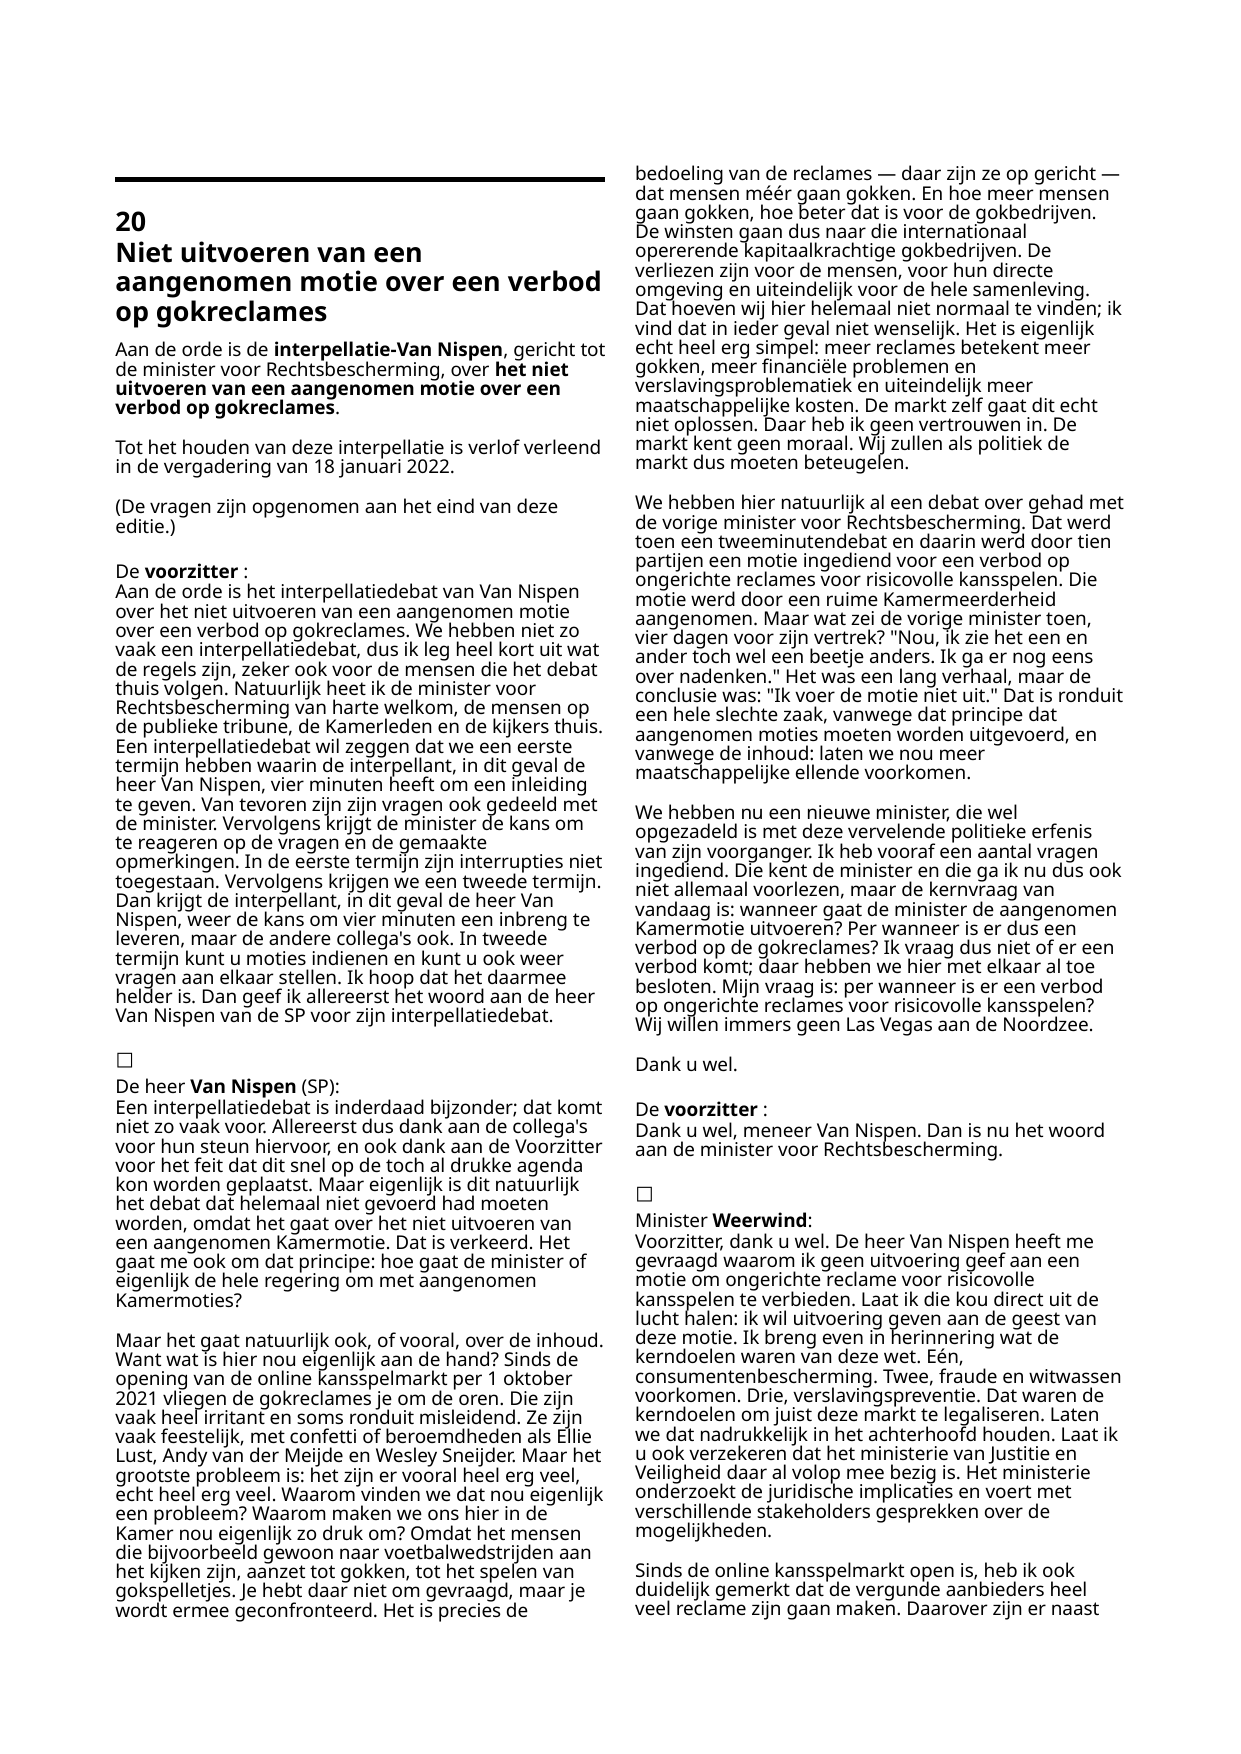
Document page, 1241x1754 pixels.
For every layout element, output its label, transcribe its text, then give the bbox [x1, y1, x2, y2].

text Dank u wel. [635, 1056, 1125, 1075]
text 20 [115, 203, 605, 239]
text Tot het houden van deze interpellatie is verlof verleend in de vergadering van 18 januari 2022. [115, 439, 605, 478]
text De voorzitter : [115, 558, 605, 583]
text We hebben nu een nieuwe minister, die wel opgezadeld is met deze vervelende politieke erfenis van zijn voorganger. Ik heb vooraf een aantal vragen ingediend. Die kent de minister en die ga ik nu dus ook niet allemaal voorlezen, maar de kernvraag van vandaag is: wanneer gaat de minister de aangenomen Kamermotie uitvoeren? Per wanneer is er dus een verbod op de gokreclames? Ik vraag dus niet of er een verbod komt; daar hebben we hier met elkaar al toe besloten. Mijn vraag is: per wanneer is er een verbod op ongerichte reclames voor risicovolle kansspelen? Wij willen immers geen Las Vegas aan de Noordzee. [635, 804, 1125, 1035]
text Dank u wel, meneer Van Nispen. Dan is nu het woord aan de minister voor Rechtsbescherming. [635, 1122, 1125, 1161]
text De heer Van Nispen (SP): [115, 1073, 605, 1099]
text De voorzitter : [635, 1096, 1125, 1122]
text We hebben hier natuurlijk al een debat over gehad met de vorige minister voor Rechtsbescherming. Dat werd toen een tweeminutendebat en daarin werd door tien partijen een motie ingediend voor een verbod op ongerichte reclames voor risicovolle kansspelen. Die motie werd door een ruime Kamermeerderheid aangenomen. Maar wat zei de vorige minister toen, vier dagen voor zijn vertrek? "Nou, ik zie het een en ander toch wel een beetje anders. Ik ga er nog eens over nadenken." Het was een lang verhaal, maar de conclusie was: "Ik voer de motie niet uit." Dat is ronduit een hele slechte zaak, vanwege dat principe dat aangenomen moties moeten worden uitgevoerd, en vanwege de inhoud: laten we nou meer maatschappelijke ellende voorkomen. [635, 494, 1125, 783]
text Niet uitvoeren van een aangenomen motie over een verbod op gokreclames [115, 239, 605, 341]
text bedoeling van de reclames — daar zijn ze op gericht — dat mensen méér gaan gokken. En hoe meer mensen gaan gokken, hoe beter dat is voor de gokbedrijven. De winsten gaan dus naar die internationaal opererende kapitaalkrachtige gokbedrijven. De verliezen zijn voor de mensen, voor hun directe omgeving en uiteindelijk voor de hele samenleving. Dat hoeven wij hier helemaal niet normaal te vinden; ik vind dat in ieder geval niet wenselijk. Het is eigenlijk echt heel erg simpel: meer reclames betekent meer gokken, meer financiële problemen en verslavingsproblematiek en uiteindelijk meer maatschappelijke kosten. De markt zelf gaat dit echt niet oplossen. Daar heb ik geen vertrouwen in. De markt kent geen moraal. Wij zullen als politiek de markt dus moeten beteugelen. [635, 165, 1125, 474]
text Sinds de online kansspelmarkt open is, heb ik ook duidelijk gemerkt dat de vergunde aanbieders heel veel reclame zijn gaan maken. Daarover zijn er naast [635, 1562, 1125, 1620]
text ⬜ [115, 1048, 605, 1073]
text Maar het gaat natuurlijk ook, of vooral, over de inhoud. Want wat is hier nou eigenlijk aan de hand? Sinds de opening van de online kansspelmarkt per 1 oktober 2021 vliegen de gokreclames je om de oren. Die zijn vaak heel irritant en soms ronduit misleidend. Ze zijn vaak feestelijk, met confetti of beroemdheden als Ellie Lust, Andy van der Meijde en Wesley Sneijder. Maar het grootste probleem is: het zijn er vooral heel erg veel, echt heel erg veel. Waarom vinden we dat nou eigenlijk een probleem? Waarom maken we ons hier in de Kamer nou eigenlijk zo druk om? Omdat het mensen die bijvoorbeeld gewoon naar voetbalwedstrijden aan het kijken zijn, aanzet tot gokken, tot het spelen van gokspelletjes. Je hebt daar niet om gevraagd, maar je wordt ermee geconfronteerd. Het is precies de [115, 1332, 605, 1621]
text Minister Weerwind: [635, 1207, 1125, 1233]
text Voorzitter, dank u wel. De heer Van Nispen heeft me gevraagd waarom ik geen uitvoering geef aan een motie om ongerichte reclame voor risicovolle kansspelen te verbieden. Laat ik die kou direct uit de lucht halen: ik wil uitvoering geven aan de geest van deze motie. Ik breng even in herinnering wat de kerndoelen waren van deze wet. Eén, consumentenbescherming. Twee, fraude en witwassen voorkomen. Drie, verslavingspreventie. Dat waren de kerndoelen om juist deze markt te legaliseren. Laten we dat nadrukkelijk in het achterhoofd houden. Laat ik u ook verzekeren dat het ministerie van Justitie en Veiligheid daar al volop mee bezig is. Het ministerie onderzoekt de juridische implicaties en voert met verschillende stakeholders gesprekken over de mogelijkheden. [635, 1233, 1125, 1541]
text (De vragen zijn opgenomen aan het eind van deze editie.) [115, 498, 605, 537]
text Een interpellatiedebat is inderdaad bijzonder; dat komt niet zo vaak voor. Allereerst dus dank aan de collega's voor hun steun hiervoor, en ook dank aan de Voorzitter voor het feit dat dit snel op de toch al drukke agenda kon worden geplaatst. Maar eigenlijk is dit natuurlijk het debat dat helemaal niet gevoerd had moeten worden, omdat het gaat over het niet uitvoeren van een aangenomen Kamermotie. Dat is verkeerd. Het gaat me ook om dat principe: hoe gaat de minister of eigenlijk de hele regering om met aangenomen Kamermoties? [115, 1099, 605, 1311]
text Aan de orde is het interpellatiedebat van Van Nispen over het niet uitvoeren van een aangenomen motie over een verbod op gokreclames. We hebben niet zo vaak een interpellatiedebat, dus ik leg heel kort uit wat de regels zijn, zeker ook voor de mensen die het debat thuis volgen. Natuurlijk heet ik de minister voor Rechtsbescherming van harte welkom, de mensen op de publieke tribune, de Kamerleden en de kijkers thuis. Een interpellatiedebat wil zeggen dat we een eerste termijn hebben waarin de interpellant, in dit geval de heer Van Nispen, vier minuten heeft om een inleiding te geven. Van tevoren zijn zijn vragen ook gedeeld met de minister. Vervolgens krijgt de minister de kans om te reageren op de vragen en de gemaakte opmerkingen. In de eerste termijn zijn interrupties niet toegestaan. Vervolgens krijgen we een tweede termijn. Dan krijgt de interpellant, in dit geval de heer Van Nispen, weer de kans om vier minuten een inbreng te leveren, maar de andere collega's ook. In tweede termijn kunt u moties indienen en kunt u ook weer vragen aan elkaar stellen. Ik hoop dat het daarmee helder is. Dan geef ik allereerst het woord aan de heer Van Nispen van de SP voor zijn interpellatiedebat. [115, 583, 605, 1027]
text ⬜ [635, 1181, 1125, 1207]
text Aan de orde is de interpellatie-Van Nispen, gericht tot de minister voor Rechtsbescherming, over het niet uitvoeren van een aangenomen motie over een verbod op gokreclames. [115, 341, 605, 418]
